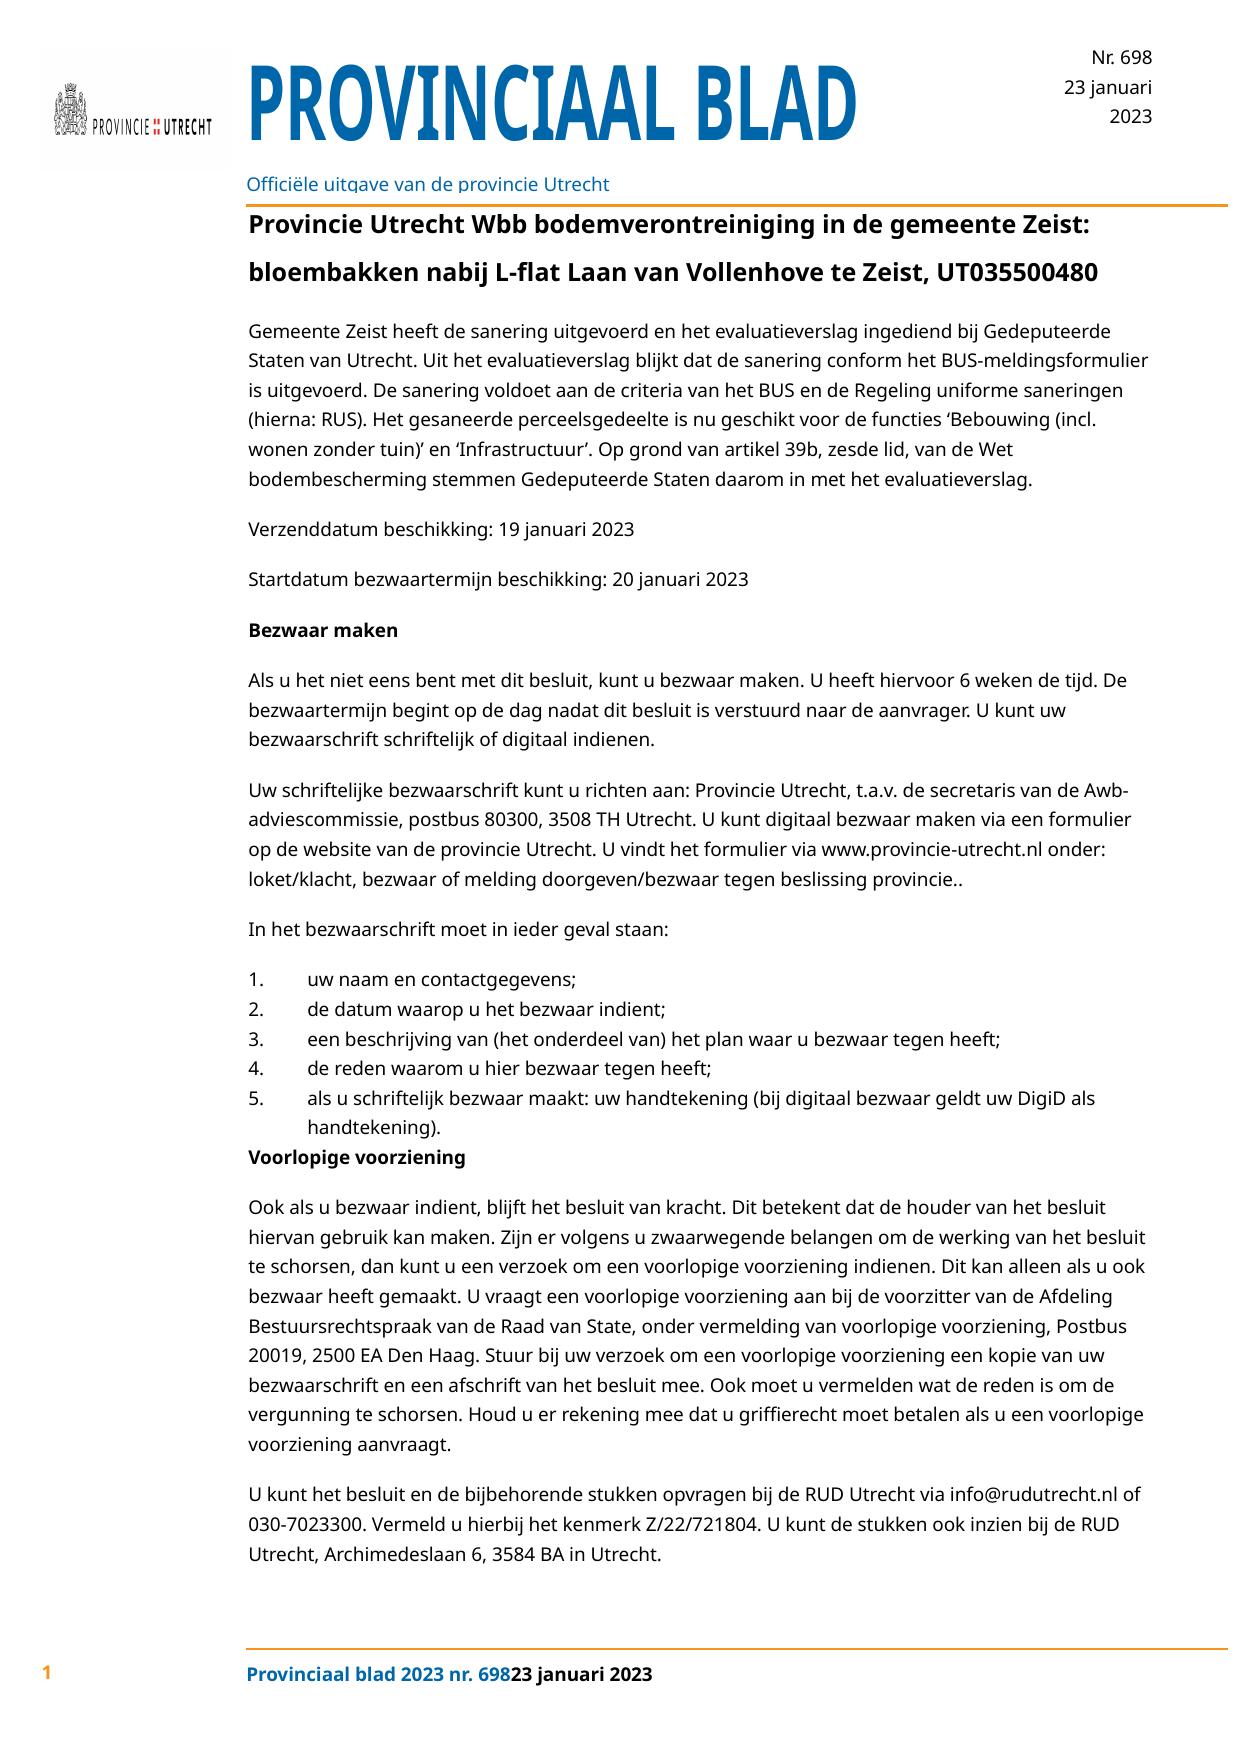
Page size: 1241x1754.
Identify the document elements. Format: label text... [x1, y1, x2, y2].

text U kunt het besluit en de bijbehorende stukken opvragen bij de RUD Utrecht via info@rudutrecht.nl of 030-7023300. Vermeld u hierbij het kenmerk Z/22/721804. U kunt de stukken ook inzien bij de RUD Utrecht, Archimedeslaan 6, 3584 BA in Utrecht. [248, 1482, 1152, 1567]
text Als u het niet eens bent met dit besluit, kunt u bezwaar maken. U heeft hiervoor 6 weken de tijd. De bezwaartermijn begint op de dag nadat dit besluit is verstuurd naar de aanvrager. U kunt uw bezwaarschrift schriftelijk of digitaal indienen. [248, 667, 1152, 752]
text In het bezwaarschrift moet in ieder geval staan: [248, 916, 1152, 942]
text Verzenddatum beschikking: 19 januari 2023 [248, 516, 1152, 542]
text Startdatum bezwaartermijn beschikking: 20 januari 2023 [248, 567, 1152, 592]
list uw naam en contactgegevens; [248, 967, 1152, 992]
text Bezwaar maken [248, 617, 1152, 643]
text Uw schriftelijke bezwaarschrift kunt u richten aan: Provincie Utrecht, t.a.v. de secretaris van de Awb-adviescommissie, postbus 80300, 3508 TH Utrecht. U kunt digitaal bezwaar maken via een formulier op de website van de provincie Utrecht. U vindt het formulier via www.provincie-utrecht.nl onder: loket/klacht, bezwaar of melding doorgeven/bezwaar tegen beslissing provincie.. [248, 777, 1152, 892]
list een beschrijving van (het onderdeel van) het plan waar u bezwaar tegen heeft; [248, 1026, 1152, 1052]
text Provincie Utrecht Wbb bodemverontreiniging in de gemeente Zeist: bloembakken nabij L-flat Laan van Vollenhove te Zeist, UT035500480 [248, 207, 1152, 288]
text Voorlopige voorziening [248, 1144, 1152, 1170]
list de datum waarop u het bezwaar indient; [248, 996, 1152, 1022]
picture [41, 47, 231, 172]
text Gemeente Zeist heeft de sanering uitgevoerd en het evaluatieverslag ingediend bij Gedeputeerde Staten van Utrecht. Uit het evaluatieverslag blijkt dat de sanering conform het BUS-meldingsformulier is uitgevoerd. De sanering voldoet aan de criteria van het BUS en de Regeling uniforme saneringen (hierna: RUS). Het gesaneerde perceelsgedeelte is nu geschikt voor de functies ‘Bebouwing (incl. wonen zonder tuin)’ en ‘Infrastructuur’. Op grond van artikel 39b, zesde lid, van de Wet bodembescherming stemmen Gedeputeerde Staten daarom in met het evaluatieverslag. [248, 318, 1152, 492]
text Ook als u bezwaar indient, blijft het besluit van kracht. Dit betekent dat de houder van het besluit hiervan gebruik kan maken. Zijn er volgens u zwaarwegende belangen om de werking van het besluit te schorsen, dan kunt u een verzoek om een voorlopige voorziening indienen. Dit kan alleen als u ook bezwaar heeft gemaakt. U vraagt een voorlopige voorziening aan bij de voorzitter van de Afdeling Bestuursrechtspraak van de Raad van State, onder vermelding van voorlopige voorziening, Postbus 20019, 2500 EA Den Haag. Stuur bij uw verzoek om een voorlopige voorziening een kopie van uw bezwaarschrift en een afschrift van het besluit mee. Ook moet u vermelden wat de reden is om de vergunning te schorsen. Houd u er rekening mee dat u griffierecht moet betalen als u een voorlopige voorziening aanvraagt. [248, 1194, 1152, 1457]
list de reden waarom u hier bezwaar tegen heeft; [248, 1055, 1152, 1081]
list als u schriftelijk bezwaar maakt: uw handtekening (bij digitaal bezwaar geldt uw DigiD als handtekening). [248, 1085, 1152, 1140]
